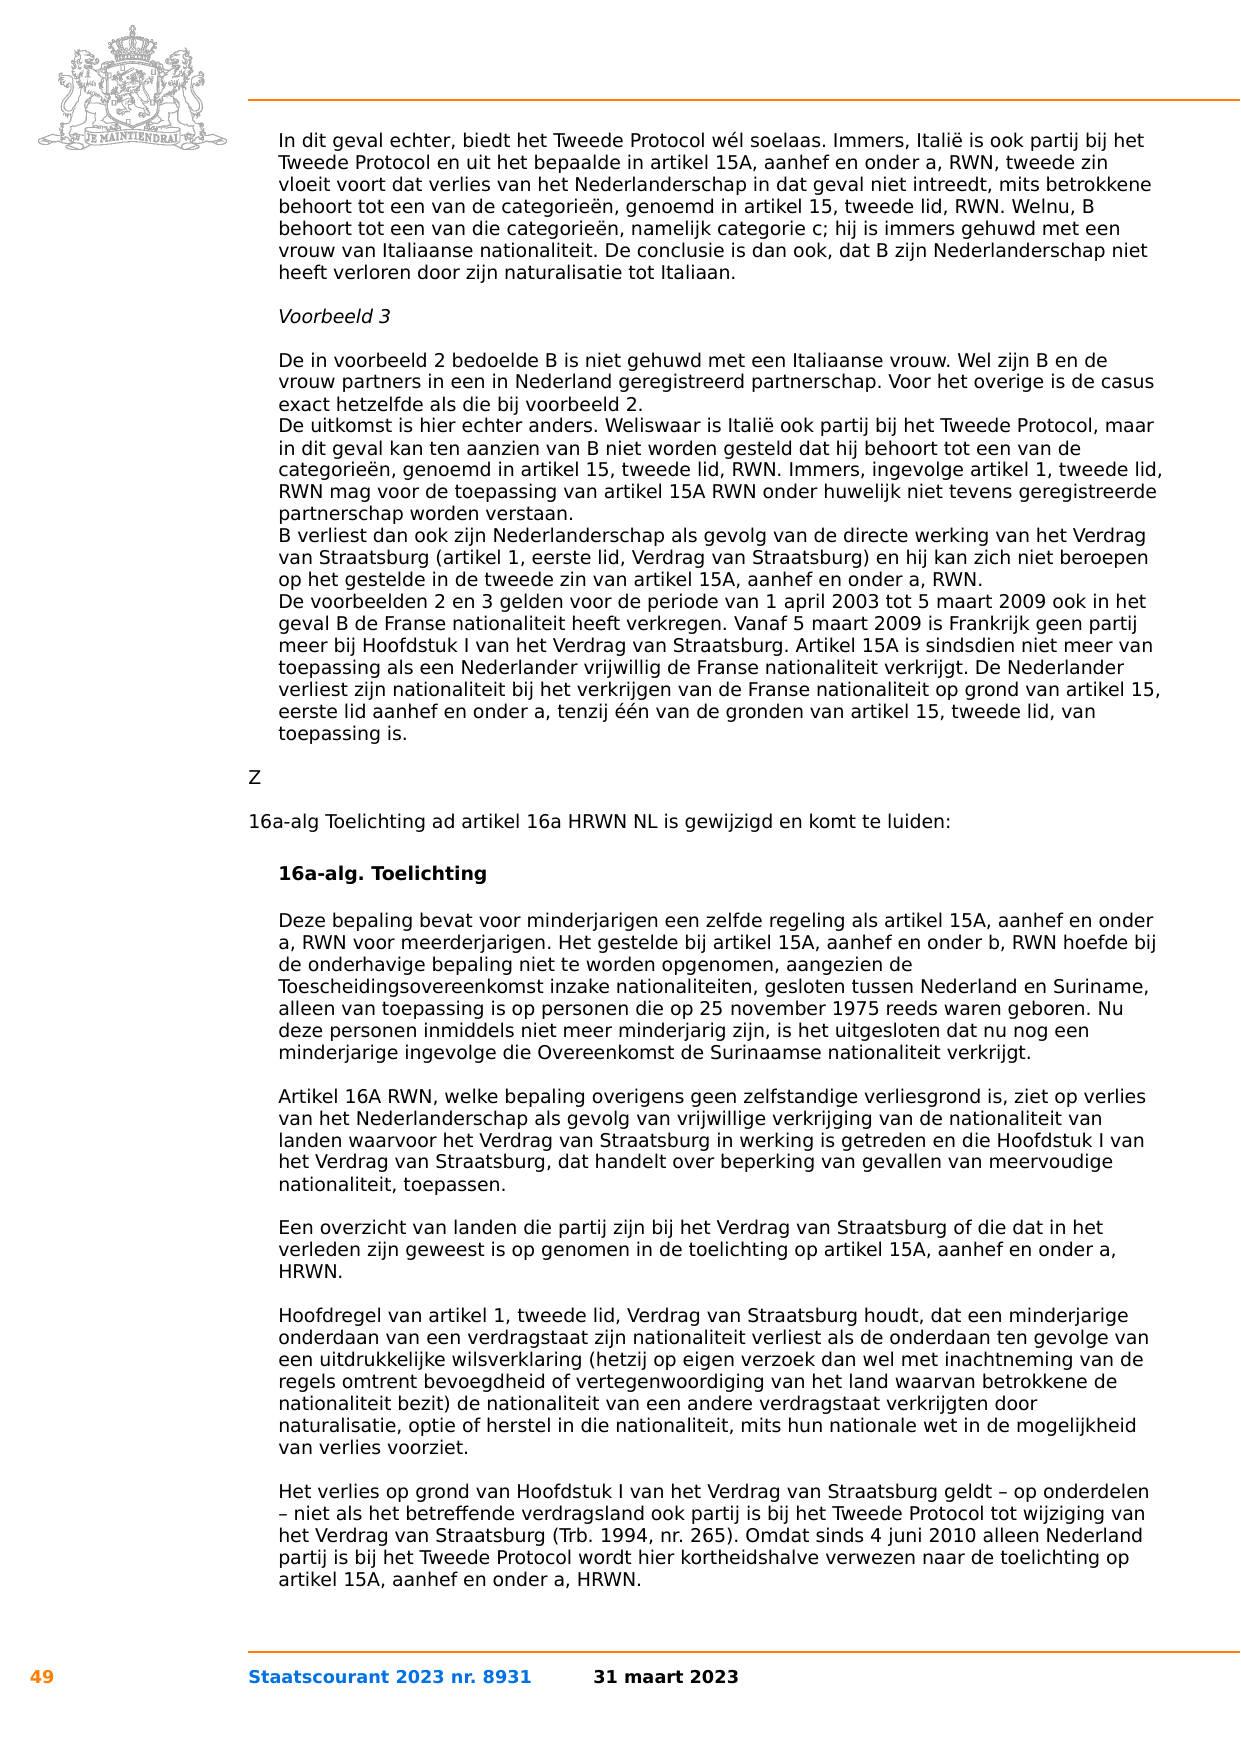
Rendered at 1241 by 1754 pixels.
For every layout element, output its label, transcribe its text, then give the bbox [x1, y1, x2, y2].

text Hoofdregel van artikel 1, tweede lid, Verdrag van Straatsburg houdt, dat een minderjarige onderdaan van een verdragstaat zijn nationaliteit verliest als de onderdaan ten gevolge van een uitdrukkelijke wilsverklaring (hetzij op eigen verzoek dan wel met inachtneming van de regels omtrent bevoegdheid of vertegenwoordiging van het land waarvan betrokkene de nationaliteit bezit) de nationaliteit van een andere verdragstaat verkrijgten door naturalisatie, optie of herstel in die nationaliteit, mits hun nationale wet in de mogelijkheid van verlies voorziet. [278, 1305, 1163, 1459]
text Z [248, 767, 1163, 789]
text Artikel 16A RWN, welke bepaling overigens geen zelfstandige verliesgrond is, ziet op verlies van het Nederlanderschap als gevolg van vrijwillige verkrijging van de nationaliteit van landen waarvoor het Verdrag van Straatsburg in werking is getreden en die Hoofdstuk I van het Verdrag van Straatsburg, dat handelt over beperking van gevallen van meervoudige nationaliteit, toepassen. [278, 1086, 1163, 1195]
text Het verlies op grond van Hoofdstuk I van het Verdrag van Straatsburg geldt – op onderdelen – niet als het betreffende verdragsland ook partij is bij het Tweede Protocol tot wijziging van het Verdrag van Straatsburg (Trb. 1994, nr. 265). Omdat sinds 4 juni 2010 alleen Nederland partij is bij het Tweede Protocol wordt hier kortheidshalve verwezen naar de toelichting op artikel 15A, aanhef en onder a, HRWN. [278, 1481, 1163, 1591]
text In dit geval echter, biedt het Tweede Protocol wél soelaas. Immers, Italië is ook partij bij het Tweede Protocol en uit het bepaalde in artikel 15A, aanhef en onder a, RWN, tweede zin vloeit voort dat verlies van het Nederlanderschap in dat geval niet intreedt, mits betrokkene behoort tot een van de categorieën, genoemd in artikel 15, tweede lid, RWN. Welnu, B behoort tot een van die categorieën, namelijk categorie c; hij is immers gehuwd met een vrouw van Italiaanse nationaliteit. De conclusie is dan ook, dat B zijn Nederlanderschap niet heeft verloren door zijn naturalisatie tot Italiaan. [278, 130, 1163, 284]
text Een overzicht van landen die partij zijn bij het Verdrag van Straatsburg of die dat in het verleden zijn geweest is op genomen in de toelichting op artikel 15A, aanhef en onder a, HRWN. [278, 1217, 1163, 1283]
text De uitkomst is hier echter anders. Weliswaar is Italië ook partij bij het Tweede Protocol, maar in dit geval kan ten aanzien van B niet worden gesteld dat hij behoort tot een van de categorieën, genoemd in artikel 15, tweede lid, RWN. Immers, ingevolge artikel 1, tweede lid, RWN mag voor de toepassing van artikel 15A RWN onder huwelijk niet tevens geregistreerde partnerschap worden verstaan. [278, 415, 1163, 525]
text B verliest dan ook zijn Nederlanderschap als gevolg van de directe werking van het Verdrag van Straatsburg (artikel 1, eerste lid, Verdrag van Straatsburg) en hij kan zich niet beroepen op het gestelde in de tweede zin van artikel 15A, aanhef en onder a, RWN. [278, 525, 1163, 591]
text Deze bepaling bevat voor minderjarigen een zelfde regeling als artikel 15A, aanhef en onder a, RWN voor meerderjarigen. Het gestelde bij artikel 15A, aanhef en onder b, RWN hoefde bij de onderhavige bepaling niet te worden opgenomen, aangezien de Toescheidingsovereenkomst inzake nationaliteiten, gesloten tussen Nederland en Suriname, alleen van toepassing is op personen die op 25 november 1975 reeds waren geboren. Nu deze personen inmiddels niet meer minderjarig zijn, is het uitgesloten dat nu nog een minderjarige ingevolge die Overeenkomst de Surinaamse nationaliteit verkrijgt. [278, 910, 1163, 1064]
text De voorbeelden 2 en 3 gelden voor de periode van 1 april 2003 tot 5 maart 2009 ook in het geval B de Franse nationaliteit heeft verkregen. Vanaf 5 maart 2009 is Frankrijk geen partij meer bij Hoofdstuk I van het Verdrag van Straatsburg. Artikel 15A is sindsdien niet meer van toepassing als een Nederlander vrijwillig de Franse nationaliteit verkrijgt. De Nederlander verliest zijn nationaliteit bij het verkrijgen van de Franse nationaliteit op grond van artikel 15, eerste lid aanhef en onder a, tenzij één van de gronden van artikel 15, tweede lid, van toepassing is. [278, 591, 1163, 745]
subtitle 16a-alg. Toelichting [278, 863, 1163, 885]
text 16a-alg Toelichting ad artikel 16a HRWN NL is gewijzigd en komt te luiden: [248, 811, 1163, 833]
subtitle Voorbeeld 3 [278, 306, 1163, 328]
text De in voorbeeld 2 bedoelde B is niet gehuwd met een Italiaanse vrouw. Wel zijn B en de vrouw partners in een in Nederland geregistreerd partnerschap. Voor het overige is de casus exact hetzelfde als die bij voorbeeld 2. [278, 349, 1163, 415]
picture [38, 25, 227, 150]
